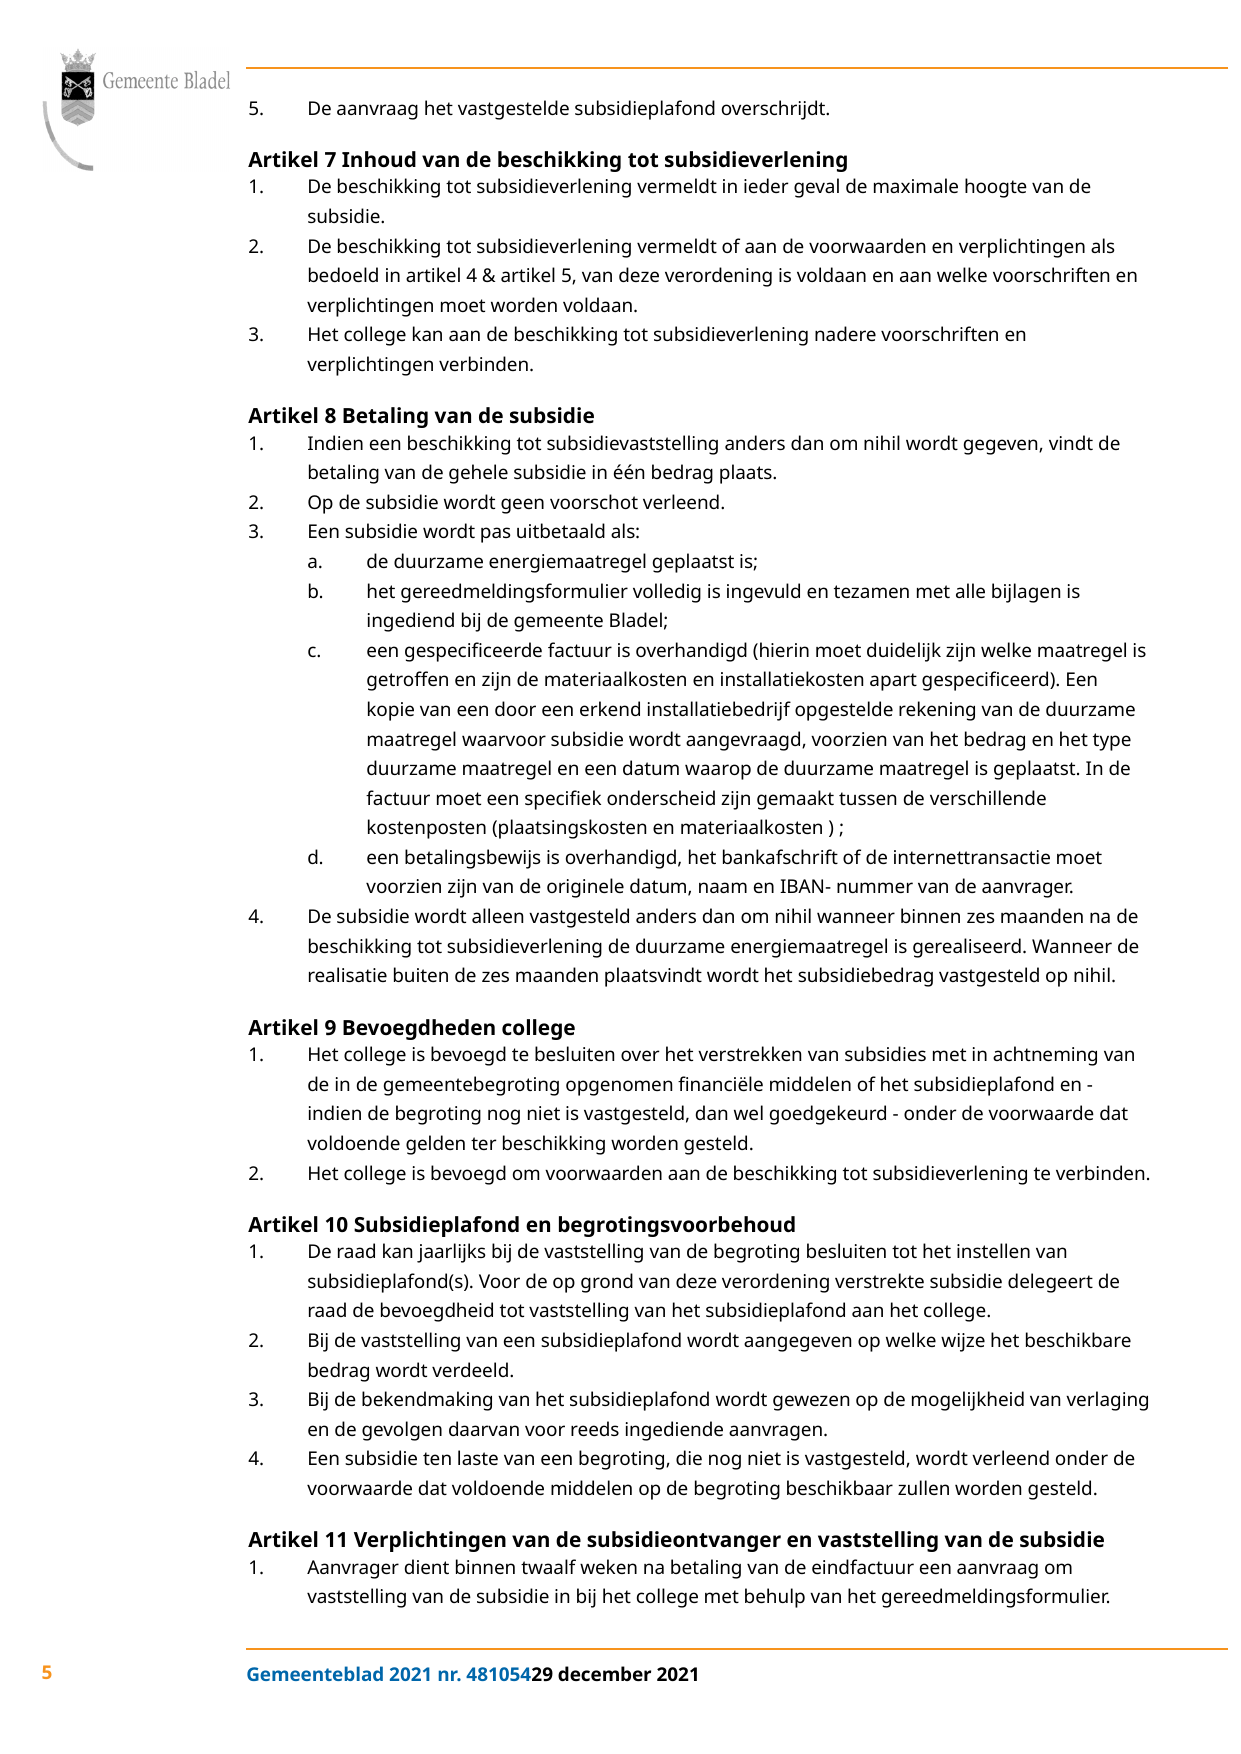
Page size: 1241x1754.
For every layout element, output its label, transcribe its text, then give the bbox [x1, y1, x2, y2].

list Het college is bevoegd te besluiten over het verstrekken van subsidies met in achtneming van de in de gemeentebegroting opgenomen financiële middelen of het subsidieplafond en - indien de begroting nog niet is vastgesteld, dan wel goedgekeurd - onder de voorwaarde dat voldoende gelden ter beschikking worden gesteld. [248, 1041, 1152, 1156]
list De subsidie wordt alleen vastgesteld anders dan om nihil wanneer binnen zes maanden na de beschikking tot subsidieverlening de duurzame energiemaatregel is gerealiseerd. Wanneer de realisatie buiten de zes maanden plaatsvindt wordt het subsidiebedrag vastgesteld op nihil. [248, 903, 1152, 988]
list De beschikking tot subsidieverlening vermeldt in ieder geval de maximale hoogte van de subsidie. [248, 174, 1152, 229]
list Het college is bevoegd om voorwaarden aan de beschikking tot subsidieverlening te verbinden. [248, 1160, 1152, 1185]
list Bij de vaststelling van een subsidieplafond wordt aangegeven op welke wijze het beschikbare bedrag wordt verdeeld. [248, 1327, 1152, 1383]
list Op de subsidie wordt geen voorschot verleend. [248, 489, 1152, 515]
list de duurzame energiemaatregel geplaatst is; [307, 548, 1152, 574]
list De beschikking tot subsidieverlening vermeldt of aan de voorwaarden en verplichtingen als bedoeld in artikel 4 & artikel 5, van deze verordening is voldaan en aan welke voorschriften en verplichtingen moet worden voldaan. [248, 233, 1152, 318]
text Artikel 7 Inhoud van de beschikking tot subsidieverlening [248, 145, 1152, 174]
text Artikel 10 Subsidieplafond en begrotingsvoorbehoud [248, 1210, 1152, 1238]
list Indien een beschikking tot subsidievaststelling anders dan om nihil wordt gegeven, vindt de betaling van de gehele subsidie in één bedrag plaats. [248, 430, 1152, 485]
text Artikel 8 Betaling van de subsidie [248, 402, 1152, 430]
list een betalingsbewijs is overhandigd, het bankafschrift of de internettransactie moet voorzien zijn van de originele datum, naam en IBAN- nummer van de aanvrager. [307, 844, 1152, 899]
list Een subsidie ten laste van een begroting, die nog niet is vastgesteld, wordt verleend onder de voorwaarde dat voldoende middelen op de begroting beschikbaar zullen worden gesteld. [248, 1446, 1152, 1501]
list Bij de bekendmaking van het subsidieplafond wordt gewezen op de mogelijkheid van verlaging en de gevolgen daarvan voor reeds ingediende aanvragen. [248, 1386, 1152, 1442]
list De raad kan jaarlijks bij de vaststelling van de begroting besluiten tot het instellen van subsidieplafond(s). Voor de op grond van deze verordening verstrekte subsidie delegeert de raad de bevoegdheid tot vaststelling van het subsidieplafond aan het college. [248, 1238, 1152, 1323]
list De aanvraag het vastgestelde subsidieplafond overschrijdt. [248, 95, 1152, 121]
list Een subsidie wordt pas uitbetaald als: [248, 519, 1152, 544]
list het gereedmeldingsformulier volledig is ingevuld en tezamen met alle bijlagen is ingediend bij de gemeente Bladel; [307, 578, 1152, 633]
text Artikel 11 Verplichtingen van de subsidieontvanger en vaststelling van de subsidie [248, 1526, 1152, 1554]
list Het college kan aan de beschikking tot subsidieverlening nadere voorschriften en verplichtingen verbinden. [248, 322, 1152, 377]
text Artikel 9 Bevoegdheden college [248, 1013, 1152, 1041]
list Aanvrager dient binnen twaalf weken na betaling van de eindfactuur een aanvraag om vaststelling van de subsidie in bij het college met behulp van het gereedmeldingsformulier. [248, 1554, 1152, 1609]
picture [41, 47, 231, 172]
list een gespecificeerde factuur is overhandigd (hierin moet duidelijk zijn welke maatregel is getroffen en zijn de materiaalkosten en installatiekosten apart gespecificeerd). Een kopie van een door een erkend installatiebedrijf opgestelde rekening van de duurzame maatregel waarvoor subsidie wordt aangevraagd, voorzien van het bedrag en het type duurzame maatregel en een datum waarop de duurzame maatregel is geplaatst. In de factuur moet een specifiek onderscheid zijn gemaakt tussen de verschillende kostenposten (plaatsingskosten en materiaalkosten ) ; [307, 637, 1152, 840]
